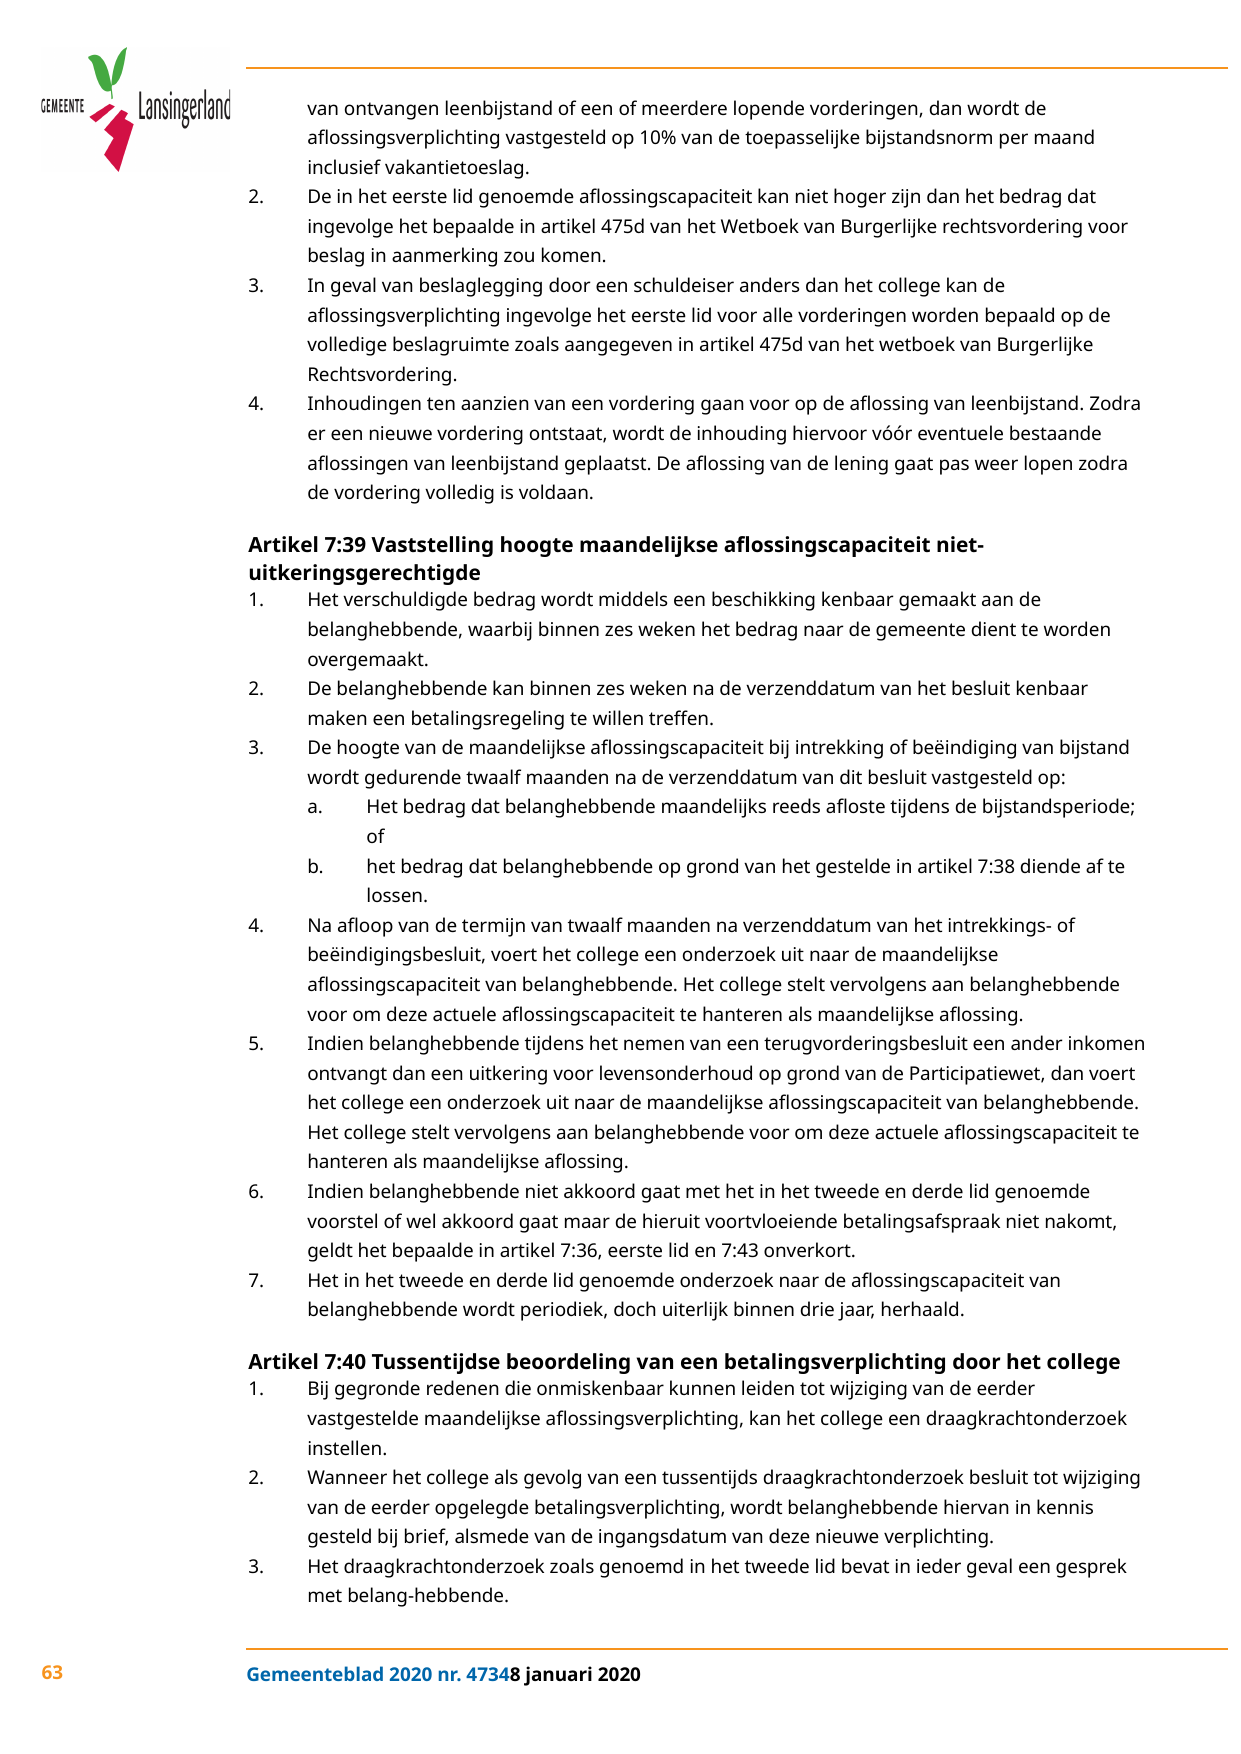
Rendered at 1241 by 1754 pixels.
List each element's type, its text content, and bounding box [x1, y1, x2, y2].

list Het in het tweede en derde lid genoemde onderzoek naar de aflossingscapaciteit van belanghebbende wordt periodiek, doch uiterlijk binnen drie jaar, herhaald. [248, 1267, 1152, 1322]
list Het draagkrachtonderzoek zoals genoemd in het tweede lid bevat in ieder geval een gesprek met belang-hebbende. [248, 1553, 1152, 1608]
list Indien belanghebbende tijdens het nemen van een terugvorderingsbesluit een ander inkomen ontvangt dan een uitkering voor levensonderhoud op grond van de Participatiewet, dan voert het college een onderzoek uit naar de maandelijkse aflossingscapaciteit van belanghebbende. Het college stelt vervolgens aan belanghebbende voor om deze actuele aflossingscapaciteit te hanteren als maandelijkse aflossing. [248, 1030, 1152, 1174]
text Artikel 7:39 Vaststelling hoogte maandelijkse aflossingscapaciteit niet-uitkeringsgerechtigde [248, 530, 1152, 587]
list Na afloop van de termijn van twaalf maanden na verzenddatum van het intrekkings- of beëindigingsbesluit, voert het college een onderzoek uit naar de maandelijkse aflossingscapaciteit van belanghebbende. Het college stelt vervolgens aan belanghebbende voor om deze actuele aflossingscapaciteit te hanteren als maandelijkse aflossing. [248, 912, 1152, 1027]
list Inhoudingen ten aanzien van een vordering gaan voor op de aflossing van leenbijstand. Zodra er een nieuwe vordering ontstaat, wordt de inhouding hiervoor vóór eventuele bestaande aflossingen van leenbijstand geplaatst. De aflossing van de lening gaat pas weer lopen zodra de vordering volledig is voldaan. [248, 391, 1152, 505]
list De in het eerste lid genoemde aflossingscapaciteit kan niet hoger zijn dan het bedrag dat ingevolge het bepaalde in artikel 475d van het Wetboek van Burgerlijke rechtsvordering voor beslag in aanmerking zou komen. [248, 183, 1152, 268]
list Wanneer het college als gevolg van een tussentijds draagkrachtonderzoek besluit tot wijziging van de eerder opgelegde betalingsverplichting, wordt belanghebbende hiervan in kennis gesteld bij brief, alsmede van de ingangsdatum van deze nieuwe verplichting. [248, 1464, 1152, 1549]
text Artikel 7:40 Tussentijdse beoordeling van een betalingsverplichting door het college [248, 1347, 1152, 1376]
list In geval van beslaglegging door een schuldeiser anders dan het college kan de aflossingsverplichting ingevolge het eerste lid voor alle vorderingen worden bepaald op de volledige beslagruimte zoals aangegeven in artikel 475d van het wetboek van Burgerlijke Rechtsvordering. [248, 272, 1152, 387]
list van ontvangen leenbijstand of een of meerdere lopende vorderingen, dan wordt de aflossingsverplichting vastgesteld op 10% van de toepasselijke bijstandsnorm per maand inclusief vakantietoeslag. [248, 95, 1152, 180]
list De hoogte van de maandelijkse aflossingscapaciteit bij intrekking of beëindiging van bijstand wordt gedurende twaalf maanden na de verzenddatum van dit besluit vastgesteld op: [248, 734, 1152, 790]
list Bij gegronde redenen die onmiskenbaar kunnen leiden tot wijziging van de eerder vastgestelde maandelijkse aflossingsverplichting, kan het college een draagkrachtonderzoek instellen. [248, 1376, 1152, 1460]
list De belanghebbende kan binnen zes weken na de verzenddatum van het besluit kenbaar maken een betalingsregeling te willen treffen. [248, 675, 1152, 731]
list Indien belanghebbende niet akkoord gaat met het in het tweede en derde lid genoemde voorstel of wel akkoord gaat maar de hieruit voortvloeiende betalingsafspraak niet nakomt, geldt het bepaalde in artikel 7:36, eerste lid en 7:43 onverkort. [248, 1178, 1152, 1263]
list het bedrag dat belanghebbende op grond van het gestelde in artikel 7:38 diende af te lossen. [307, 853, 1152, 908]
picture [41, 47, 231, 172]
list Het verschuldigde bedrag wordt middels een beschikking kenbaar gemaakt aan de belanghebbende, waarbij binnen zes weken het bedrag naar de gemeente dient te worden overgemaakt. [248, 587, 1152, 672]
list Het bedrag dat belanghebbende maandelijks reeds afloste tijdens de bijstandsperiode; of [307, 794, 1152, 849]
